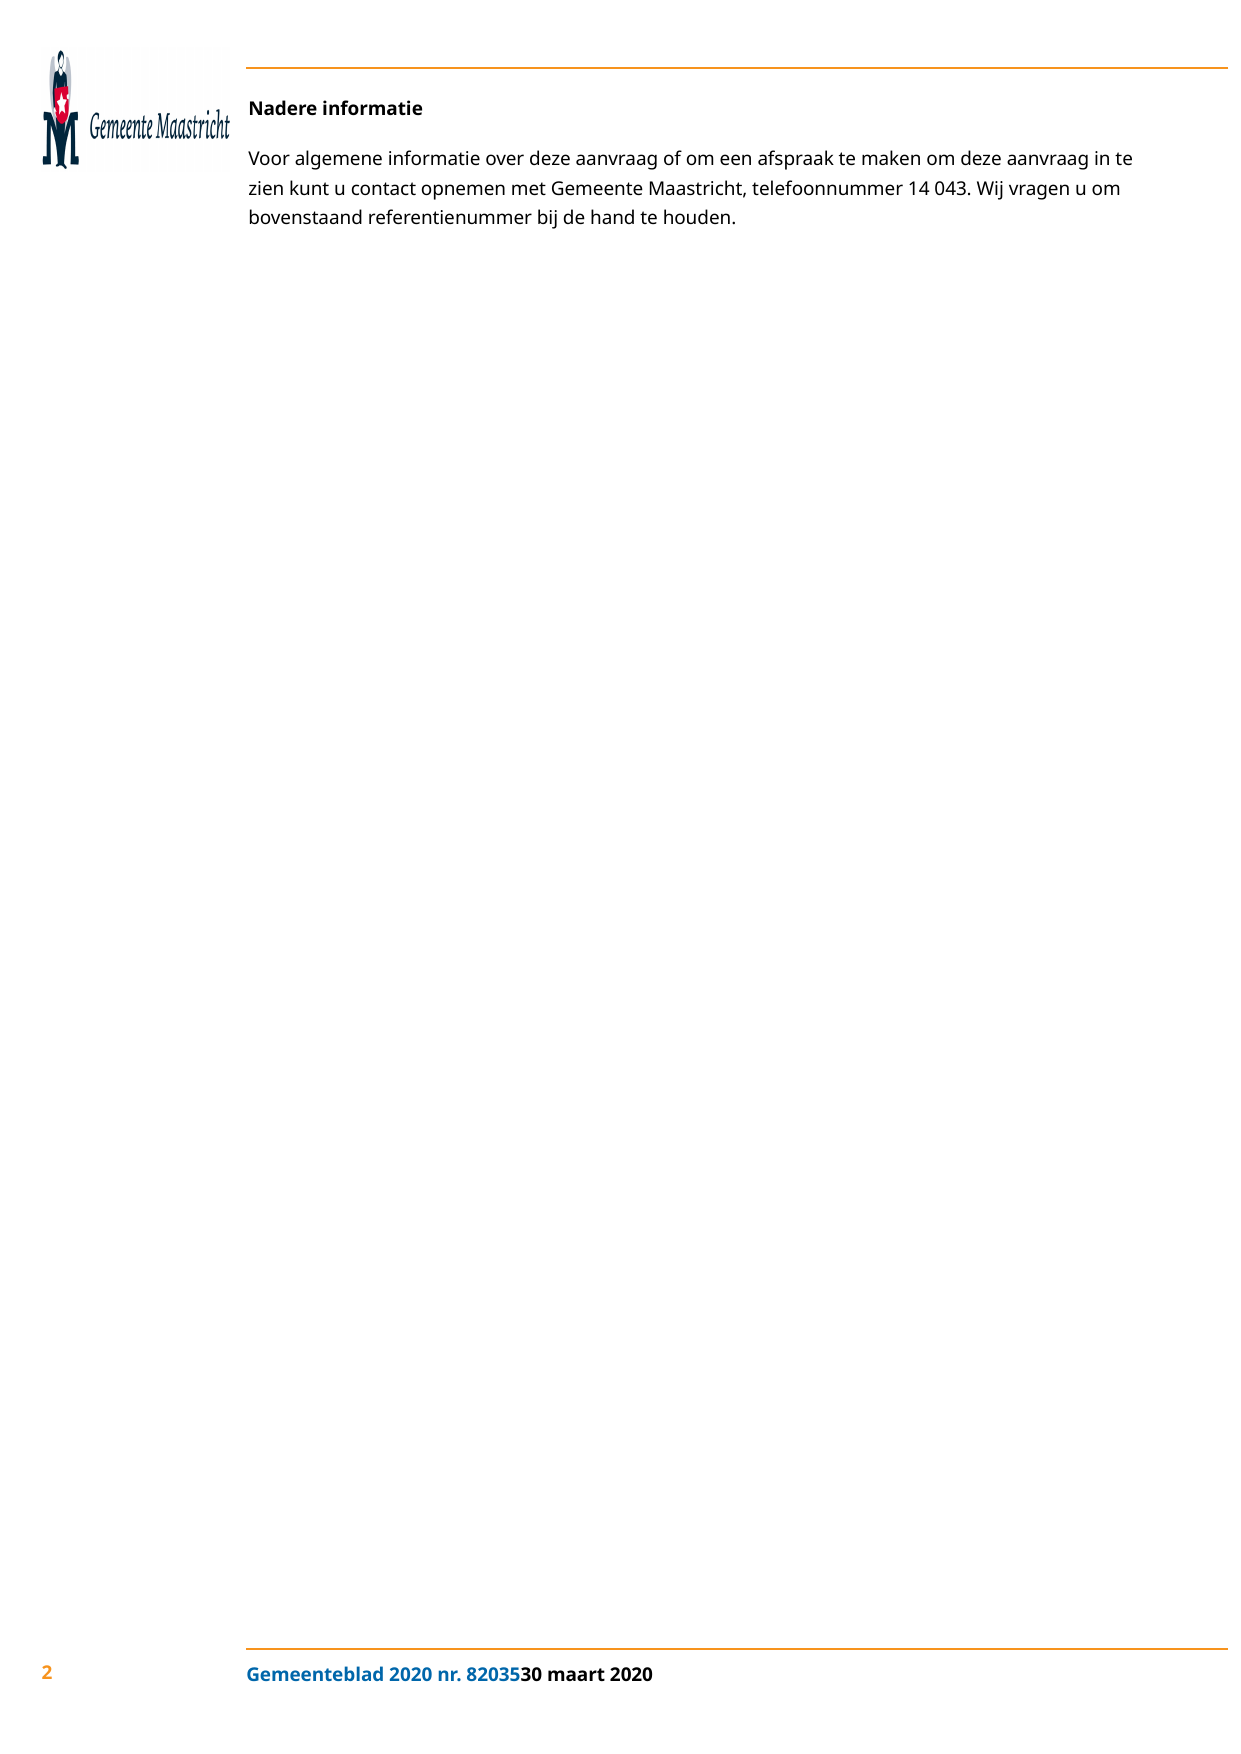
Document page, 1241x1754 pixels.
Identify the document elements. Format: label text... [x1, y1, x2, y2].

text Nadere informatie [248, 95, 1152, 121]
text Voor algemene informatie over deze aanvraag of om een afspraak te maken om deze aanvraag in te zien kunt u contact opnemen met Gemeente Maastricht, telefoonnummer 14 043. Wij vragen u om bovenstaand referentienummer bij de hand te houden. [248, 145, 1152, 230]
picture [41, 47, 231, 172]
